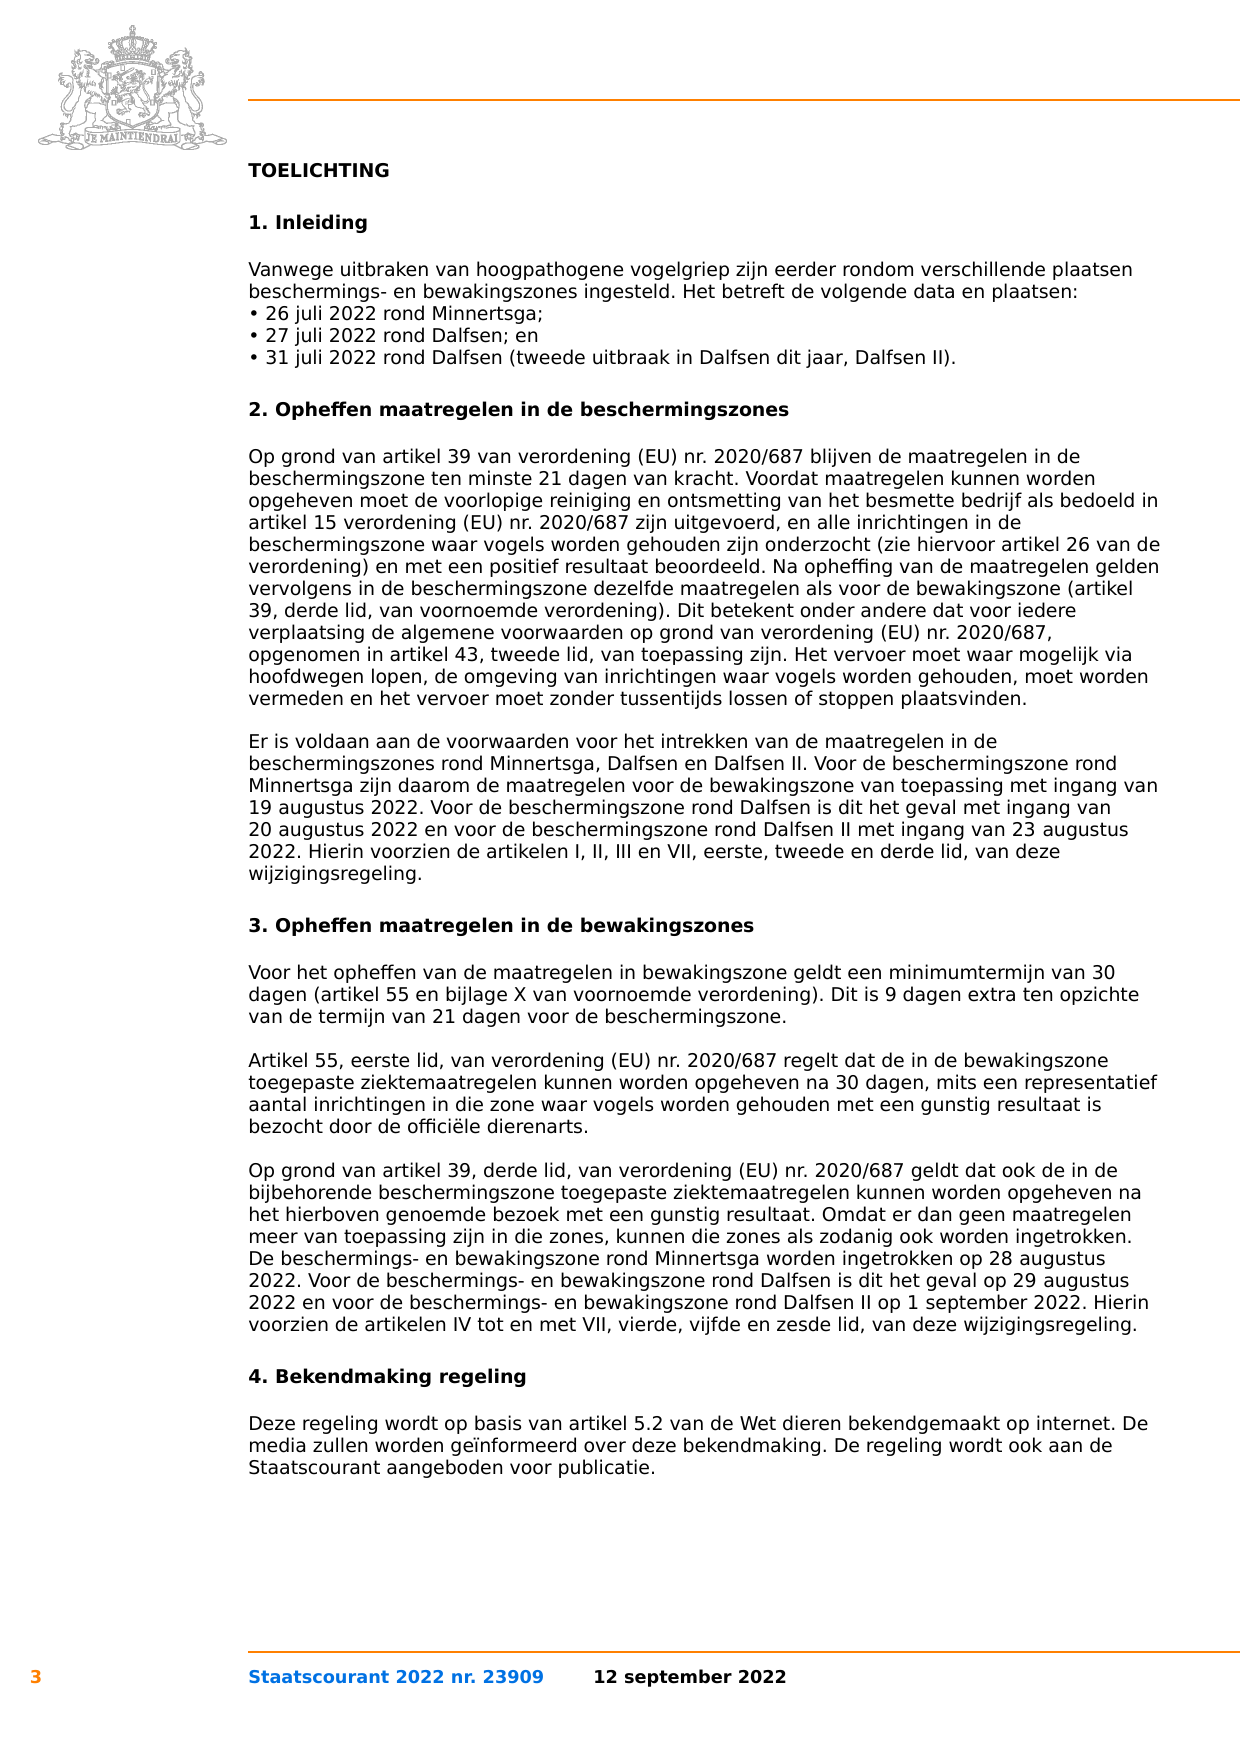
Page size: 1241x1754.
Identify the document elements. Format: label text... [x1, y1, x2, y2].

text Er is voldaan aan de voorwaarden voor het intrekken van de maatregelen in de beschermingszones rond Minnertsga, Dalfsen en Dalfsen II. Voor de beschermingszone rond Minnertsga zijn daarom de maatregelen voor de bewakingszone van toepassing met ingang van 19 augustus 2022. Voor de beschermingszone rond Dalfsen is dit het geval met ingang van 20 augustus 2022 en voor de beschermingszone rond Dalfsen II met ingang van 23 augustus 2022. Hierin voorzien de artikelen I, II, III en VII, eerste, tweede en derde lid, van deze wijzigingsregeling. [248, 731, 1163, 885]
subtitle 1. Inleiding [248, 212, 1163, 234]
picture [38, 25, 227, 150]
text • 31 juli 2022 rond Dalfsen (tweede uitbraak in Dalfsen dit jaar, Dalfsen II). [248, 347, 1163, 369]
text Voor het opheffen van de maatregelen in bewakingszone geldt een minimumtermijn van 30 dagen (artikel 55 en bijlage X van voornoemde verordening). Dit is 9 dagen extra ten opzichte van de termijn van 21 dagen voor de beschermingszone. [248, 962, 1163, 1028]
text Op grond van artikel 39 van verordening (EU) nr. 2020/687 blijven de maatregelen in de beschermingszone ten minste 21 dagen van kracht. Voordat maatregelen kunnen worden opgeheven moet de voorlopige reiniging en ontsmetting van het besmette bedrijf als bedoeld in artikel 15 verordening (EU) nr. 2020/687 zijn uitgevoerd, en alle inrichtingen in de beschermingszone waar vogels worden gehouden zijn onderzocht (zie hiervoor artikel 26 van de verordening) en met een positief resultaat beoordeeld. Na opheffing van de maatregelen gelden vervolgens in de beschermingszone dezelfde maatregelen als voor de bewakingszone (artikel 39, derde lid, van voornoemde verordening). Dit betekent onder andere dat voor iedere verplaatsing de algemene voorwaarden op grond van verordening (EU) nr. 2020/687, opgenomen in artikel 43, tweede lid, van toepassing zijn. Het vervoer moet waar mogelijk via hoofdwegen lopen, de omgeving van inrichtingen waar vogels worden gehouden, moet worden vermeden en het vervoer moet zonder tussentijds lossen of stoppen plaatsvinden. [248, 446, 1163, 709]
text • 26 juli 2022 rond Minnertsga; [248, 303, 1163, 325]
subtitle 3. Opheffen maatregelen in de bewakingszones [248, 915, 1163, 937]
text Artikel 55, eerste lid, van verordening (EU) nr. 2020/687 regelt dat de in de bewakingszone toegepaste ziektemaatregelen kunnen worden opgeheven na 30 dagen, mits een representatief aantal inrichtingen in die zone waar vogels worden gehouden met een gunstig resultaat is bezocht door de officiële dierenarts. [248, 1050, 1163, 1138]
subtitle 2. Opheffen maatregelen in de beschermingszones [248, 399, 1163, 421]
text Op grond van artikel 39, derde lid, van verordening (EU) nr. 2020/687 geldt dat ook de in de bijbehorende beschermingszone toegepaste ziektemaatregelen kunnen worden opgeheven na het hierboven genoemde bezoek met een gunstig resultaat. Omdat er dan geen maatregelen meer van toepassing zijn in die zones, kunnen die zones als zodanig ook worden ingetrokken. De beschermings- en bewakingszone rond Minnertsga worden ingetrokken op 28 augustus 2022. Voor de beschermings- en bewakingszone rond Dalfsen is dit het geval op 29 augustus 2022 en voor de beschermings- en bewakingszone rond Dalfsen II op 1 september 2022. Hierin voorzien de artikelen IV tot en met VII, vierde, vijfde en zesde lid, van deze wijzigingsregeling. [248, 1160, 1163, 1336]
text Vanwege uitbraken van hoogpathogene vogelgriep zijn eerder rondom verschillende plaatsen beschermings- en bewakingszones ingesteld. Het betreft de volgende data en plaatsen: [248, 259, 1163, 303]
subtitle TOELICHTING [248, 160, 1163, 182]
text Deze regeling wordt op basis van artikel 5.2 van de Wet dieren bekendgemaakt op internet. De media zullen worden geïnformeerd over deze bekendmaking. De regeling wordt ook aan de Staatscourant aangeboden voor publicatie. [248, 1413, 1163, 1478]
subtitle 4. Bekendmaking regeling [248, 1366, 1163, 1388]
text • 27 juli 2022 rond Dalfsen; en [248, 325, 1163, 347]
